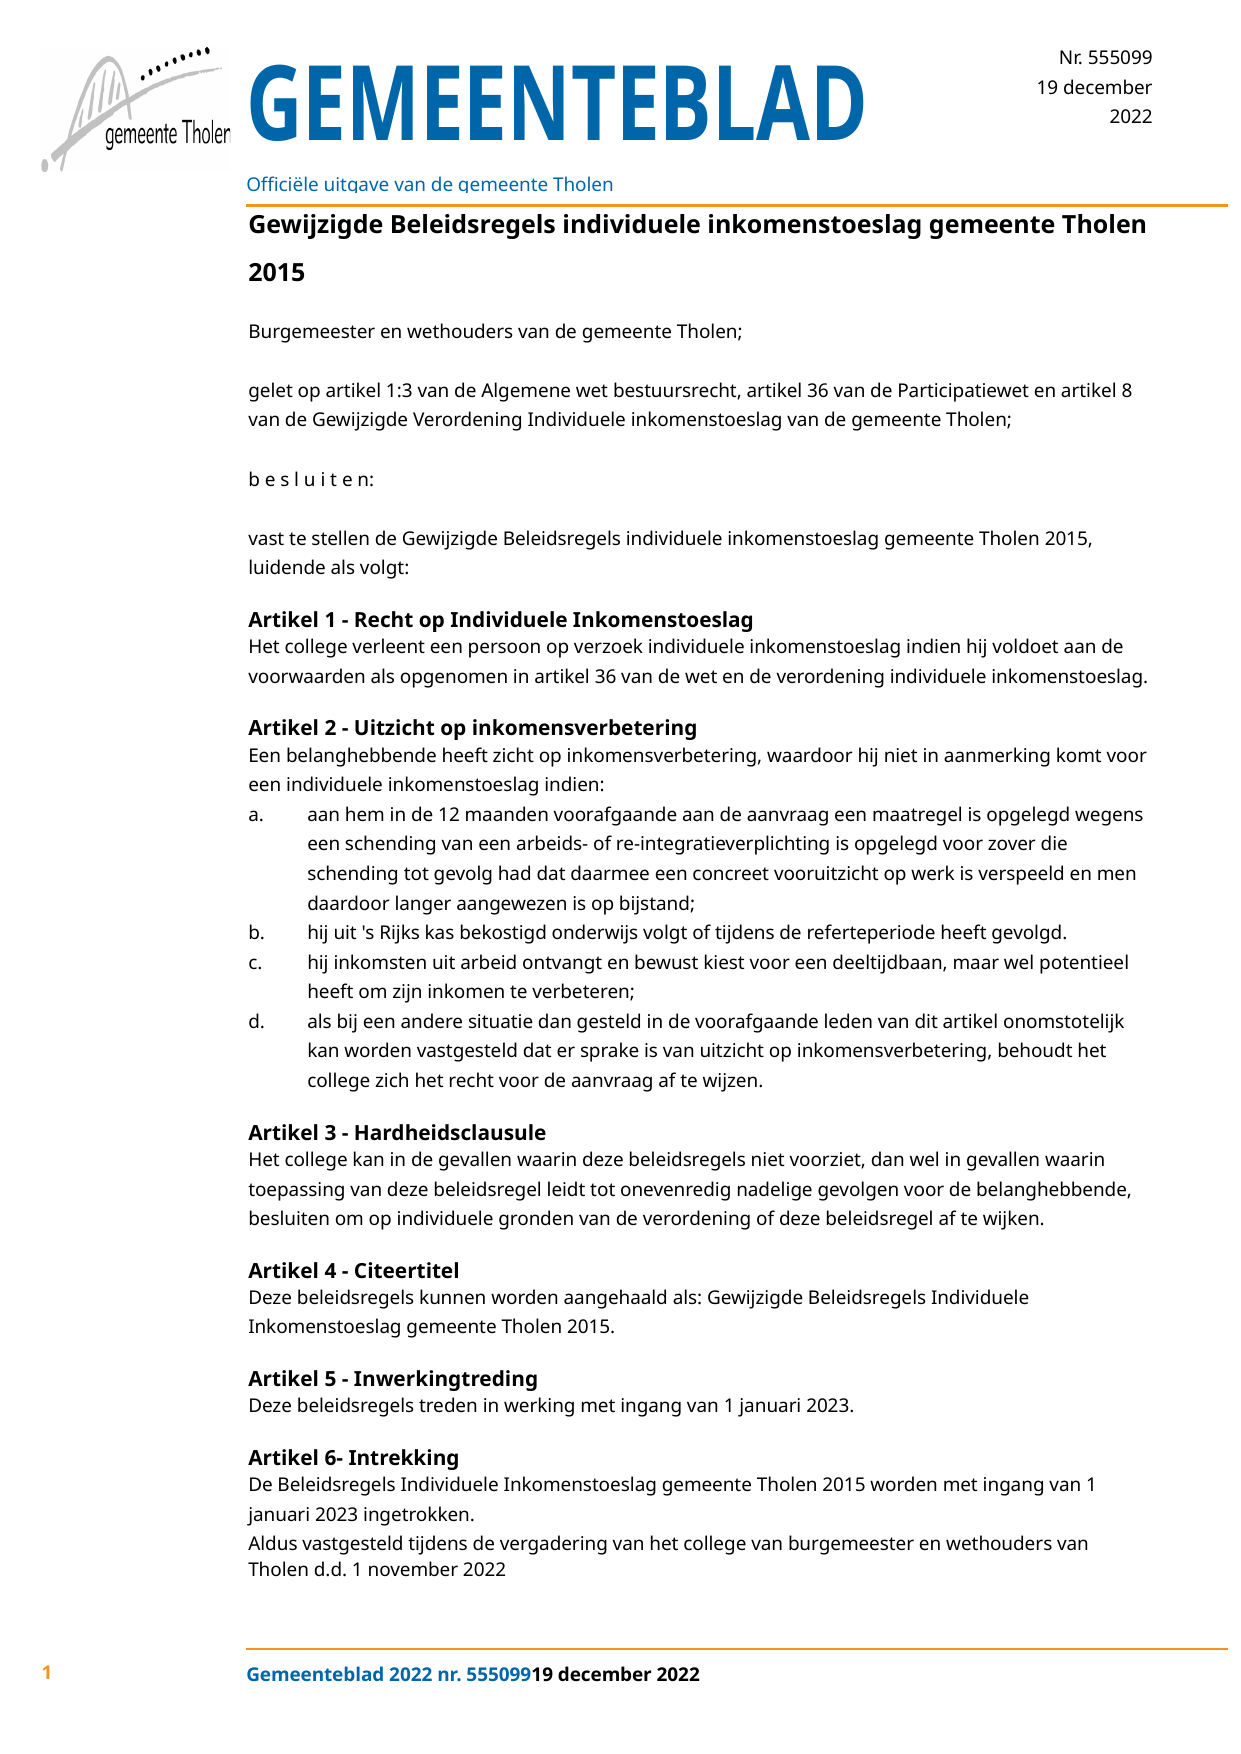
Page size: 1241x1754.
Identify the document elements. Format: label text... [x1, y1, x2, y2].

text Gewijzigde Beleidsregels individuele inkomenstoeslag gemeente Tholen 2015 [248, 207, 1152, 288]
text Artikel 2 - Uitzicht op inkomensverbetering [248, 713, 1152, 742]
text gelet op artikel 1:3 van de Algemene wet bestuursrecht, artikel 36 van de Participatiewet en artikel 8 van de Gewijzigde Verordening Individuele inkomenstoeslag van de gemeente Tholen; [248, 377, 1152, 432]
text Het college verleent een persoon op verzoek individuele inkomenstoeslag indien hij voldoet aan de voorwaarden als opgenomen in artikel 36 van de wet en de verordening individuele inkomenstoeslag. [248, 633, 1152, 689]
list aan hem in de 12 maanden voorafgaande aan de aanvraag een maatregel is opgelegd wegens een schending van een arbeids- of re-integratieverplichting is opgelegd voor zover die schending tot gevolg had dat daarmee een concreet vooruitzicht op werk is verspeeld en men daardoor langer aangewezen is op bijstand; [248, 801, 1152, 916]
text luidende als volgt: [248, 554, 1152, 580]
list hij inkomsten uit arbeid ontvangt en bewust kiest voor een deeltijdbaan, maar wel potentieel heeft om zijn inkomen te verbeteren; [248, 949, 1152, 1004]
text De Beleidsregels Individuele Inkomenstoeslag gemeente Tholen 2015 worden met ingang van 1 januari 2023 ingetrokken. [248, 1471, 1152, 1527]
text b e s l u i t e n: [248, 466, 1152, 492]
text Aldus vastgesteld tijdens de vergadering van het college van burgemeester en wethouders van Tholen d.d. 1 november 2022 [248, 1531, 1152, 1582]
text Deze beleidsregels treden in werking met ingang van 1 januari 2023. [248, 1393, 1152, 1418]
text Een belanghebbende heeft zicht op inkomensverbetering, waardoor hij niet in aanmerking komt voor een individuele inkomenstoeslag indien: [248, 742, 1152, 797]
text Artikel 3 - Hardheidsclausule [248, 1118, 1152, 1146]
text Artikel 4 - Citeertitel [248, 1256, 1152, 1284]
text Burgemeester en wethouders van de gemeente Tholen; [248, 318, 1152, 344]
list hij uit 's Rijks kas bekostigd onderwijs volgt of tijdens de referteperiode heeft gevolgd. [248, 919, 1152, 945]
list als bij een andere situatie dan gesteld in de voorafgaande leden van dit artikel onomstotelijk kan worden vastgesteld dat er sprake is van uitzicht op inkomensverbetering, behoudt het college zich het recht voor de aanvraag af te wijzen. [248, 1008, 1152, 1093]
text Artikel 6- Intrekking [248, 1443, 1152, 1471]
text Het college kan in de gevallen waarin deze beleidsregels niet voorziet, dan wel in gevallen waarin toepassing van deze beleidsregel leidt tot onevenredig nadelige gevolgen voor de belanghebbende, besluiten om op individuele gronden van de verordening of deze beleidsregel af te wijken. [248, 1146, 1152, 1231]
text vast te stellen de Gewijzigde Beleidsregels individuele inkomenstoeslag gemeente Tholen 2015, [248, 525, 1152, 551]
text Deze beleidsregels kunnen worden aangehaald als: Gewijzigde Beleidsregels Individuele Inkomenstoeslag gemeente Tholen 2015. [248, 1284, 1152, 1339]
picture [41, 47, 231, 172]
text Artikel 1 - Recht op Individuele Inkomenstoeslag [248, 605, 1152, 633]
text Artikel 5 - Inwerkingtreding [248, 1364, 1152, 1393]
